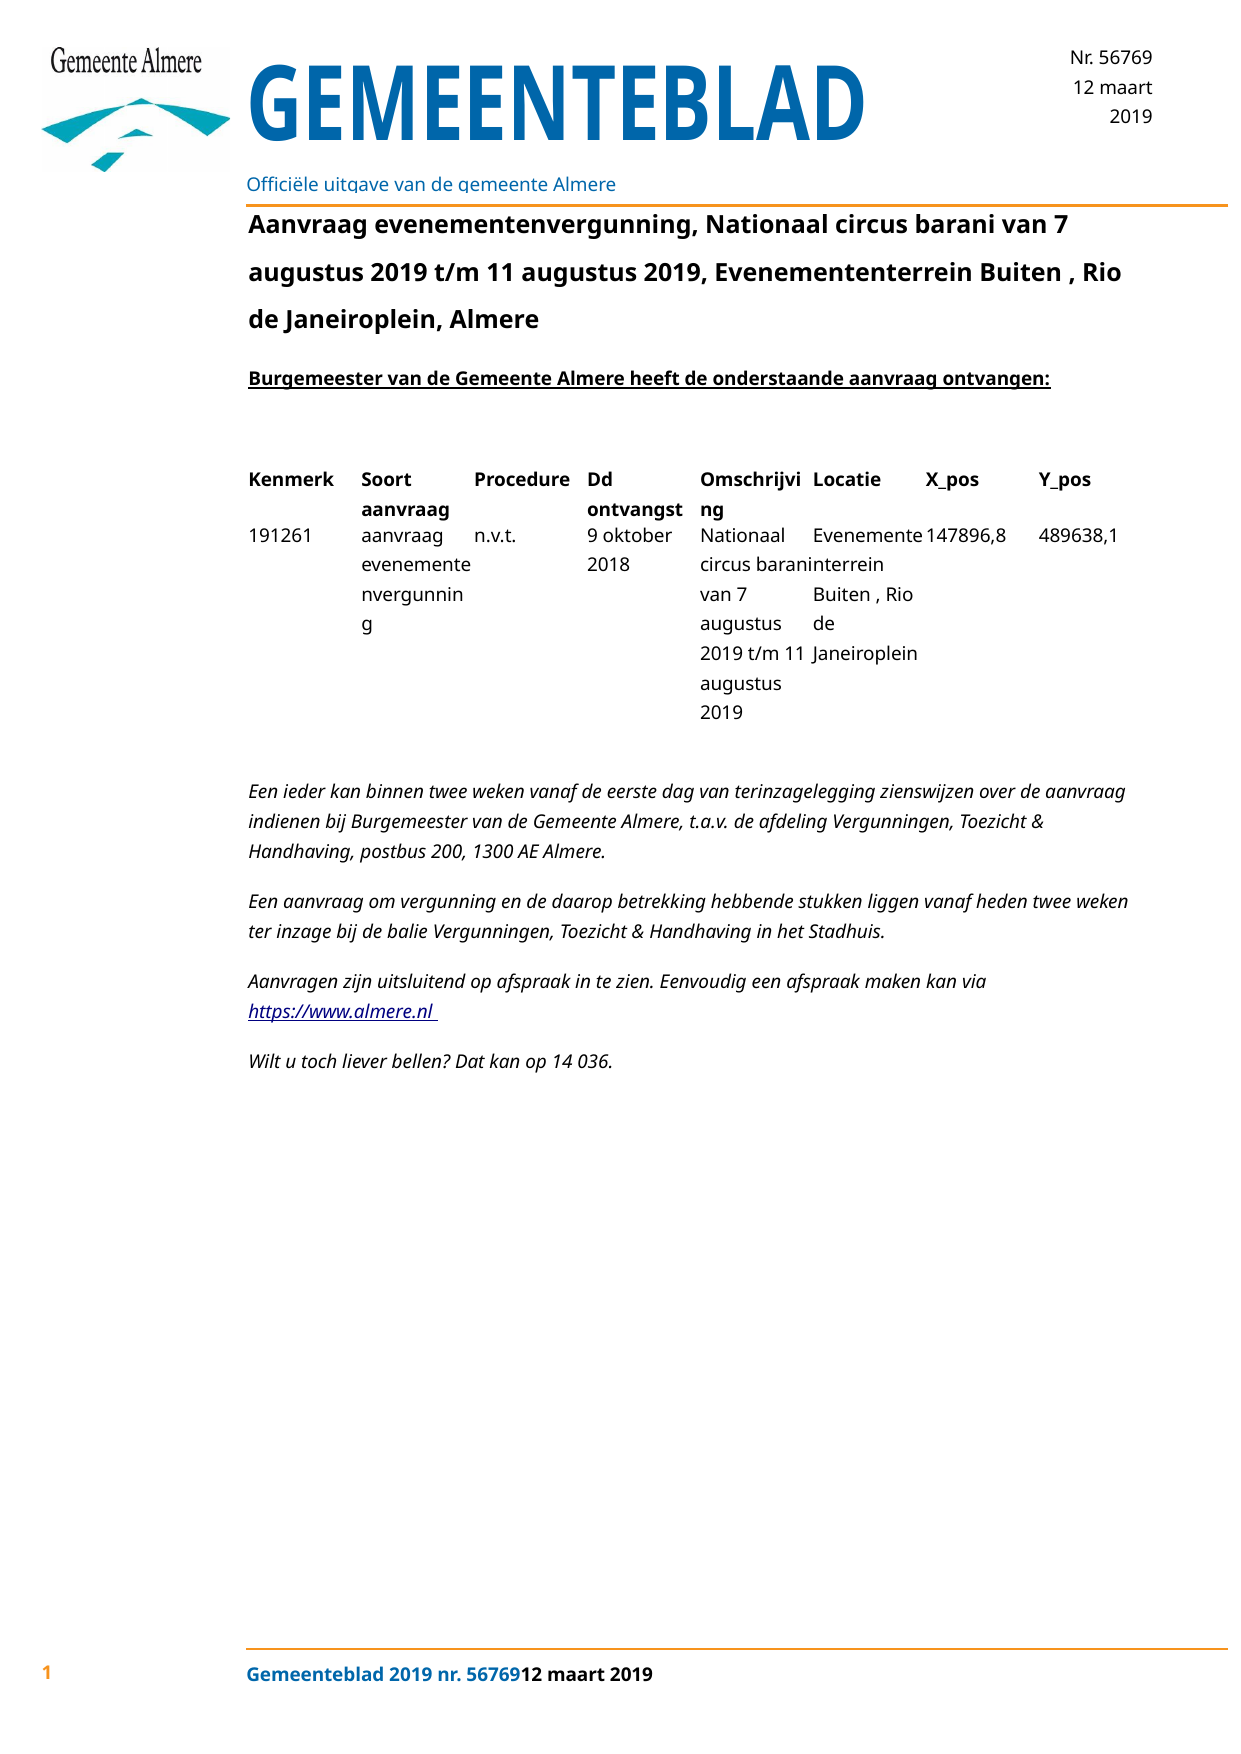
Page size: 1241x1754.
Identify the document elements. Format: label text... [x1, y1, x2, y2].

picture [41, 47, 231, 172]
text Een ieder kan binnen twee weken vanaf de eerste dag van terinzagelegging zienswijzen over de aanvraag indienen bij Burgemeester van de Gemeente Almere, t.a.v. de afdeling Vergunningen, Toezicht & Handhaving, postbus 200, 1300 AE Almere. [248, 779, 1152, 863]
text Wilt u toch liever bellen? Dat kan op 14 036. [248, 1048, 1152, 1074]
table_header Procedure [474, 466, 587, 522]
table_header Kenmerk [248, 466, 361, 522]
table_header Locatie [813, 466, 926, 522]
text Aanvraag evenementenvergunning, Nationaal circus barani van 7 augustus 2019 t/m 11 augustus 2019, Evenemententerrein Buiten , Rio de Janeiroplein, Almere [248, 207, 1152, 336]
table_cell 489638,1 [1039, 522, 1152, 725]
table_cell Evenemententerrein Buiten , Rio de Janeiroplein [813, 522, 926, 725]
text Een aanvraag om vergunning en de daarop betrekking hebbende stukken liggen vanaf heden twee weken ter inzage bij de balie Vergunningen, Toezicht & Handhaving in het Stadhuis. [248, 888, 1152, 943]
table_cell n.v.t. [474, 522, 587, 725]
table_cell aanvraag evenementenvergunning [361, 522, 474, 725]
table_header Dd ontvangst [587, 466, 700, 522]
table_header Omschrijving [700, 466, 813, 522]
table_cell 147896,8 [926, 522, 1038, 725]
table_cell 9 oktober 2018 [587, 522, 700, 725]
table_cell Nationaal circus barani van 7 augustus 2019 t/m 11 augustus 2019 [700, 522, 813, 725]
table_header X_pos [926, 466, 1038, 522]
text Aanvragen zijn uitsluitend op afspraak in te zien. Eenvoudig een afspraak maken kan via https://www.almere.nl [248, 968, 1152, 1023]
text Burgemeester van de Gemeente Almere heeft de onderstaande aanvraag ontvangen: [248, 366, 1152, 391]
table_header Y_pos [1039, 466, 1152, 522]
table_header Soort aanvraag [361, 466, 474, 522]
table_cell 191261 [248, 522, 361, 725]
